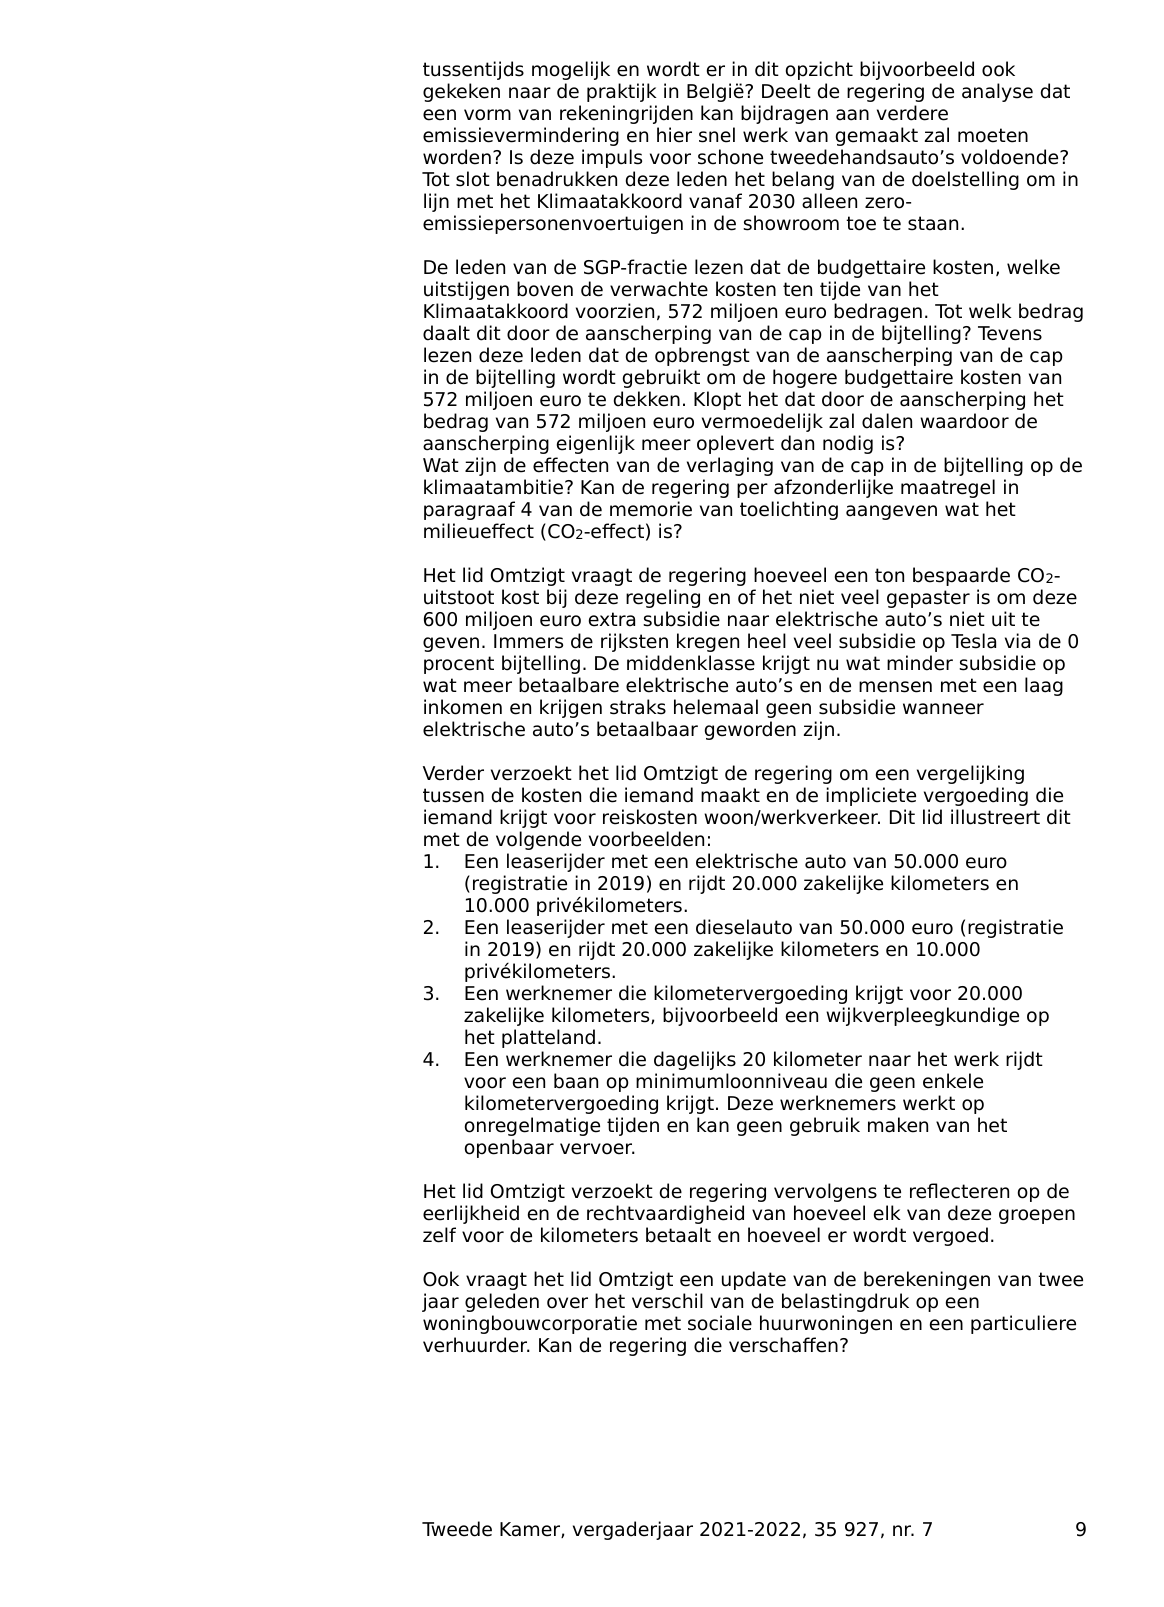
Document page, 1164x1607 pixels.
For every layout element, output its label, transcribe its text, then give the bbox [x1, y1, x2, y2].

text De leden van de SGP-fractie lezen dat de budgettaire kosten, welke uitstijgen boven de verwachte kosten ten tijde van het Klimaatakkoord voorzien, 572 miljoen euro bedragen. Tot welk bedrag daalt dit door de aanscherping van de cap in de bijtelling? Tevens lezen deze leden dat de opbrengst van de aanscherping van de cap in de bijtelling wordt gebruikt om de hogere budgettaire kosten van 572 miljoen euro te dekken. Klopt het dat door de aanscherping het bedrag van 572 miljoen euro vermoedelijk zal dalen waardoor de aanscherping eigenlijk meer oplevert dan nodig is? [422, 257, 1087, 455]
text Het lid Omtzigt verzoekt de regering vervolgens te reflecteren op de eerlijkheid en de rechtvaardigheid van hoeveel elk van deze groepen zelf voor de kilometers betaalt en hoeveel er wordt vergoed. [422, 1181, 1087, 1247]
text 2. Een leaserijder met een dieselauto van 50.000 euro (registratie in 2019) en rijdt 20.000 zakelijke kilometers en 10.000 privékilometers. [422, 917, 1087, 983]
text 4. Een werknemer die dagelijks 20 kilometer naar het werk rijdt voor een baan op minimumloonniveau die geen enkele kilometervergoeding krijgt. Deze werknemers werkt op onregelmatige tijden en kan geen gebruik maken van het openbaar vervoer. [422, 1049, 1087, 1159]
text Ook vraagt het lid Omtzigt een update van de berekeningen van twee jaar geleden over het verschil van de belastingdruk op een woningbouwcorporatie met sociale huurwoningen en een particuliere verhuurder. Kan de regering die verschaffen? [422, 1269, 1087, 1357]
text tussentijds mogelijk en wordt er in dit opzicht bijvoorbeeld ook gekeken naar de praktijk in België? Deelt de regering de analyse dat een vorm van rekeningrijden kan bijdragen aan verdere emissievermindering en hier snel werk van gemaakt zal moeten worden? Is deze impuls voor schone tweedehandsauto’s voldoende? Tot slot benadrukken deze leden het belang van de doelstelling om in lijn met het Klimaatakkoord vanaf 2030 alleen zero-emissiepersonenvoertuigen in de showroom toe te staan. [422, 59, 1087, 235]
text Verder verzoekt het lid Omtzigt de regering om een vergelijking tussen de kosten die iemand maakt en de impliciete vergoeding die iemand krijgt voor reiskosten woon/werkverkeer. Dit lid illustreert dit met de volgende voorbeelden: [422, 763, 1087, 851]
text 3. Een werknemer die kilometervergoeding krijgt voor 20.000 zakelijke kilometers, bijvoorbeeld een wijkverpleegkundige op het platteland. [422, 983, 1087, 1049]
text 1. Een leaserijder met een elektrische auto van 50.000 euro (registratie in 2019) en rijdt 20.000 zakelijke kilometers en 10.000 privékilometers. [422, 851, 1087, 917]
text Wat zijn de effecten van de verlaging van de cap in de bijtelling op de klimaatambitie? Kan de regering per afzonderlijke maatregel in paragraaf 4 van de memorie van toelichting aangeven wat het milieueffect (CO2-effect) is? [422, 455, 1087, 543]
text Het lid Omtzigt vraagt de regering hoeveel een ton bespaarde CO2-uitstoot kost bij deze regeling en of het niet veel gepaster is om deze 600 miljoen euro extra subsidie naar elektrische auto’s niet uit te geven. Immers de rijksten kregen heel veel subsidie op Tesla via de 0 procent bijtelling. De middenklasse krijgt nu wat minder subsidie op wat meer betaalbare elektrische auto’s en de mensen met een laag inkomen en krijgen straks helemaal geen subsidie wanneer elektrische auto’s betaalbaar geworden zijn. [422, 565, 1087, 741]
